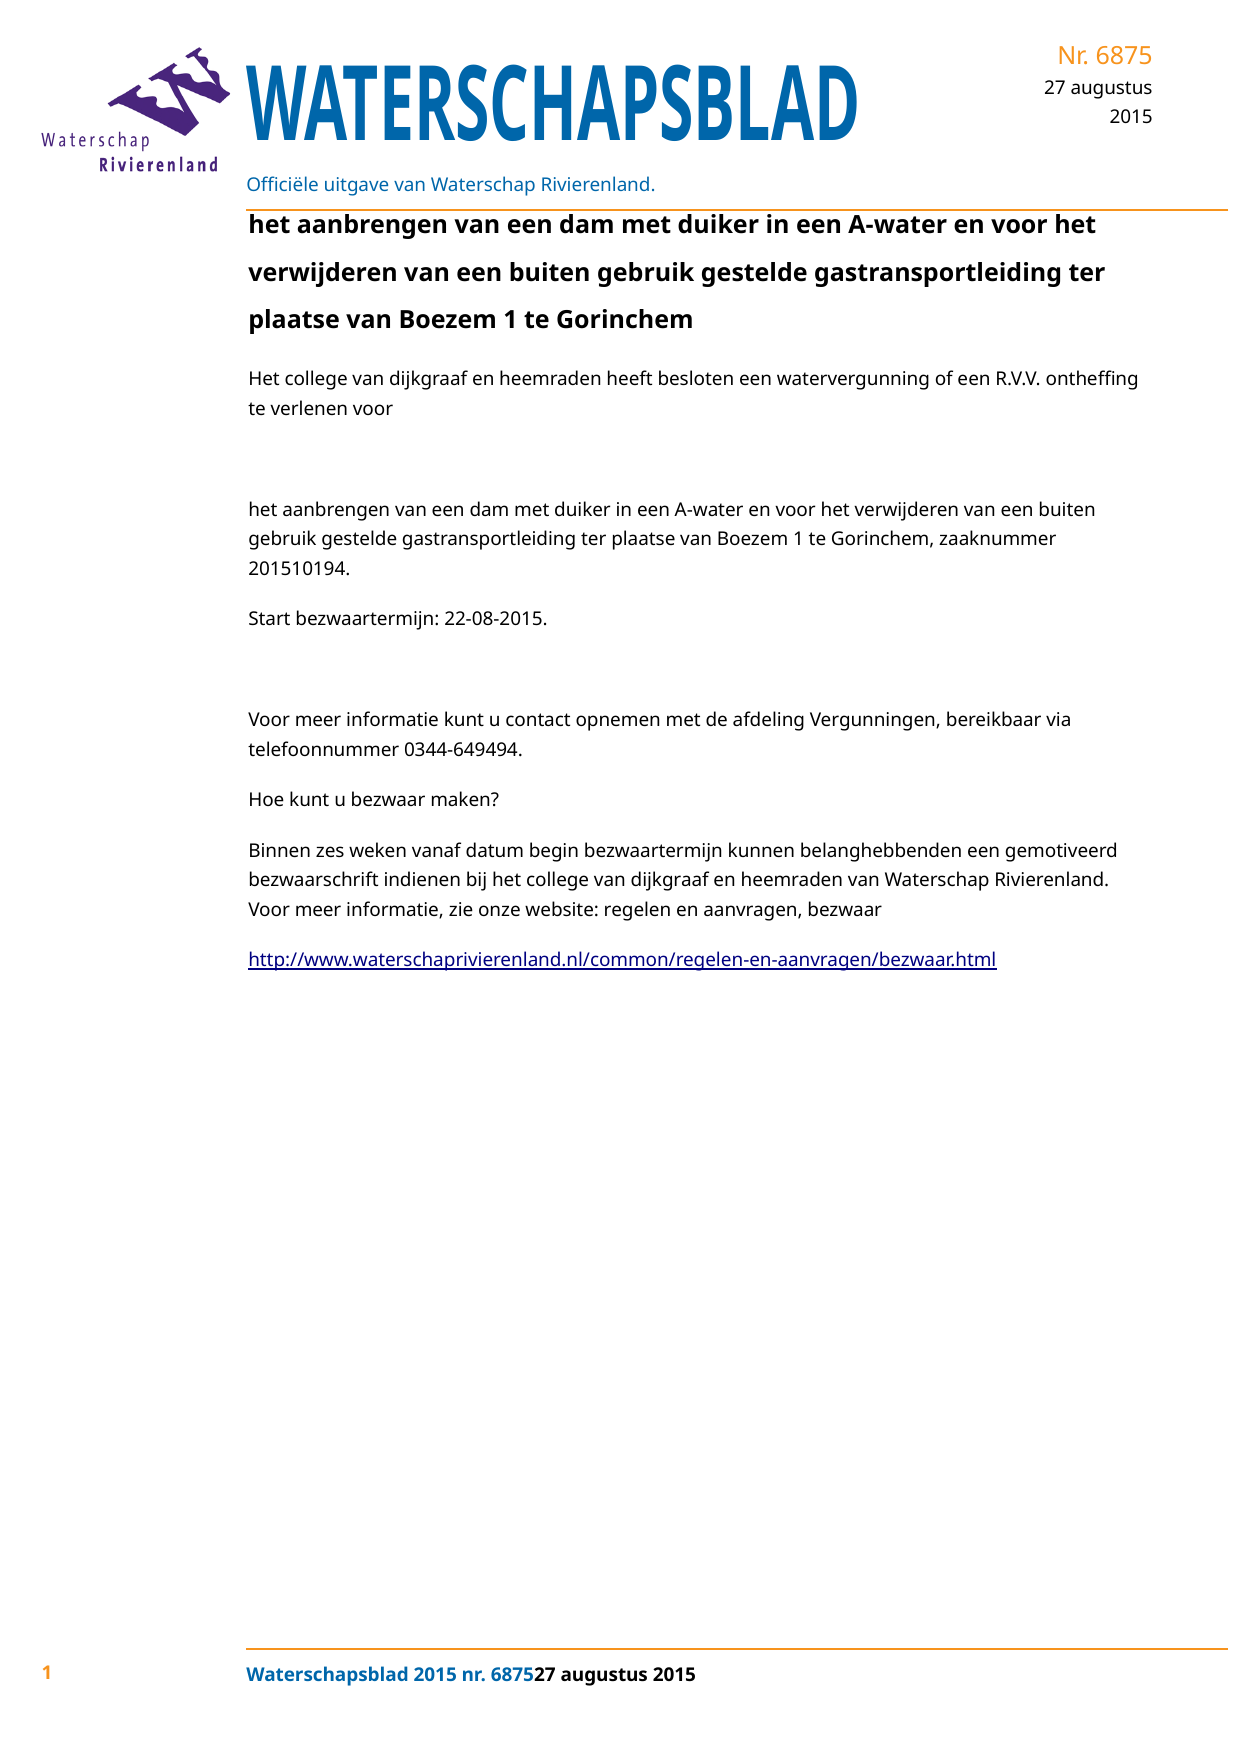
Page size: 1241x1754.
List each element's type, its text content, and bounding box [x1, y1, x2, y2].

text http://www.waterschaprivierenland.nl/common/regelen-en-aanvragen/bezwaar.html [248, 946, 1152, 972]
text Binnen zes weken vanaf datum begin bezwaartermijn kunnen belanghebbenden een gemotiveerd bezwaarschrift indienen bij het college van dijkgraaf en heemraden van Waterschap Rivierenland. Voor meer informatie, zie onze website: regelen en aanvragen, bezwaar [248, 837, 1152, 922]
picture [41, 47, 231, 172]
text het aanbrengen van een dam met duiker in een A-water en voor het verwijderen van een buiten gebruik gestelde gastransportleiding ter plaatse van Boezem 1 te Gorinchem, zaaknummer 201510194. [248, 496, 1152, 581]
text Voor meer informatie kunt u contact opnemen met de afdeling Vergunningen, bereikbaar via telefoonnummer 0344-649494. [248, 706, 1152, 762]
text Start bezwaartermijn: 22-08-2015. [248, 606, 1152, 631]
text Hoe kunt u bezwaar maken? [248, 786, 1152, 812]
text Het college van dijkgraaf en heemraden heeft besloten een watervergunning of een R.V.V. ontheffing te verlenen voor [248, 366, 1152, 421]
text het aanbrengen van een dam met duiker in een A-water en voor het verwijderen van een buiten gebruik gestelde gastransportleiding ter plaatse van Boezem 1 te Gorinchem [248, 211, 1152, 336]
